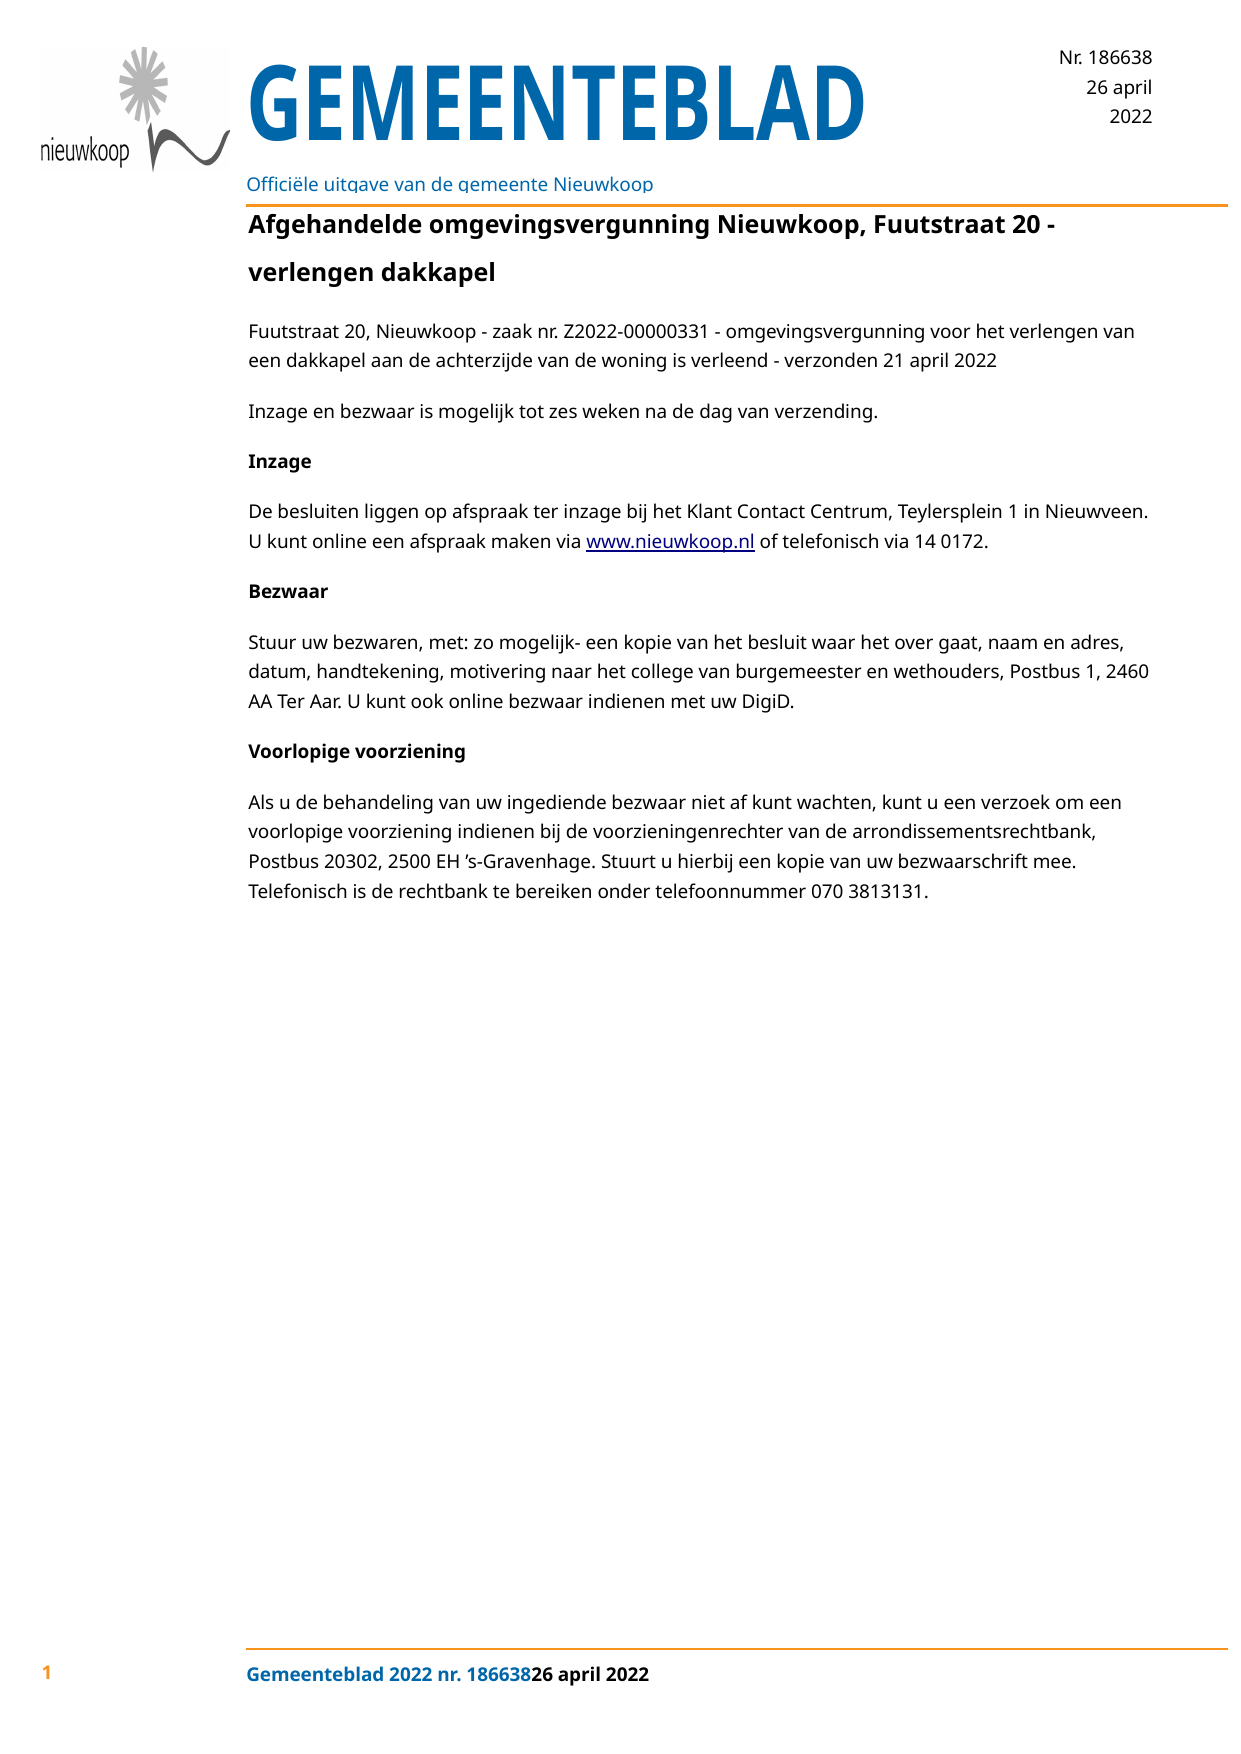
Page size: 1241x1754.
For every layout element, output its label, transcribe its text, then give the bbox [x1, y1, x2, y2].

text Als u de behandeling van uw ingediende bezwaar niet af kunt wachten, kunt u een verzoek om een voorlopige voorziening indienen bij de voorzieningenrechter van de arrondissementsrechtbank, Postbus 20302, 2500 EH ’s-Gravenhage. Stuurt u hierbij een kopie van uw bezwaarschrift mee. Telefonisch is de rechtbank te bereiken onder telefoonnummer 070 3813131. [248, 789, 1152, 904]
text Inzage [248, 448, 1152, 474]
text Fuutstraat 20, Nieuwkoop - zaak nr. Z2022-00000331 - omgevingsvergunning voor het verlengen van een dakkapel aan de achterzijde van de woning is verleend - verzonden 21 april 2022 [248, 318, 1152, 373]
picture [41, 47, 231, 172]
text Inzage en bezwaar is mogelijk tot zes weken na de dag van verzending. [248, 398, 1152, 424]
text Voorlopige voorziening [248, 739, 1152, 764]
text Bezwaar [248, 579, 1152, 604]
text Afgehandelde omgevingsvergunning Nieuwkoop, Fuutstraat 20 - verlengen dakkapel [248, 207, 1152, 288]
text Stuur uw bezwaren, met: zo mogelijk- een kopie van het besluit waar het over gaat, naam en adres, datum, handtekening, motivering naar het college van burgemeester en wethouders, Postbus 1, 2460 AA Ter Aar. U kunt ook online bezwaar indienen met uw DigiD. [248, 629, 1152, 714]
text De besluiten liggen op afspraak ter inzage bij het Klant Contact Centrum, Teylersplein 1 in Nieuwveen. U kunt online een afspraak maken via www.nieuwkoop.nl of telefonisch via 14 0172. [248, 499, 1152, 554]
